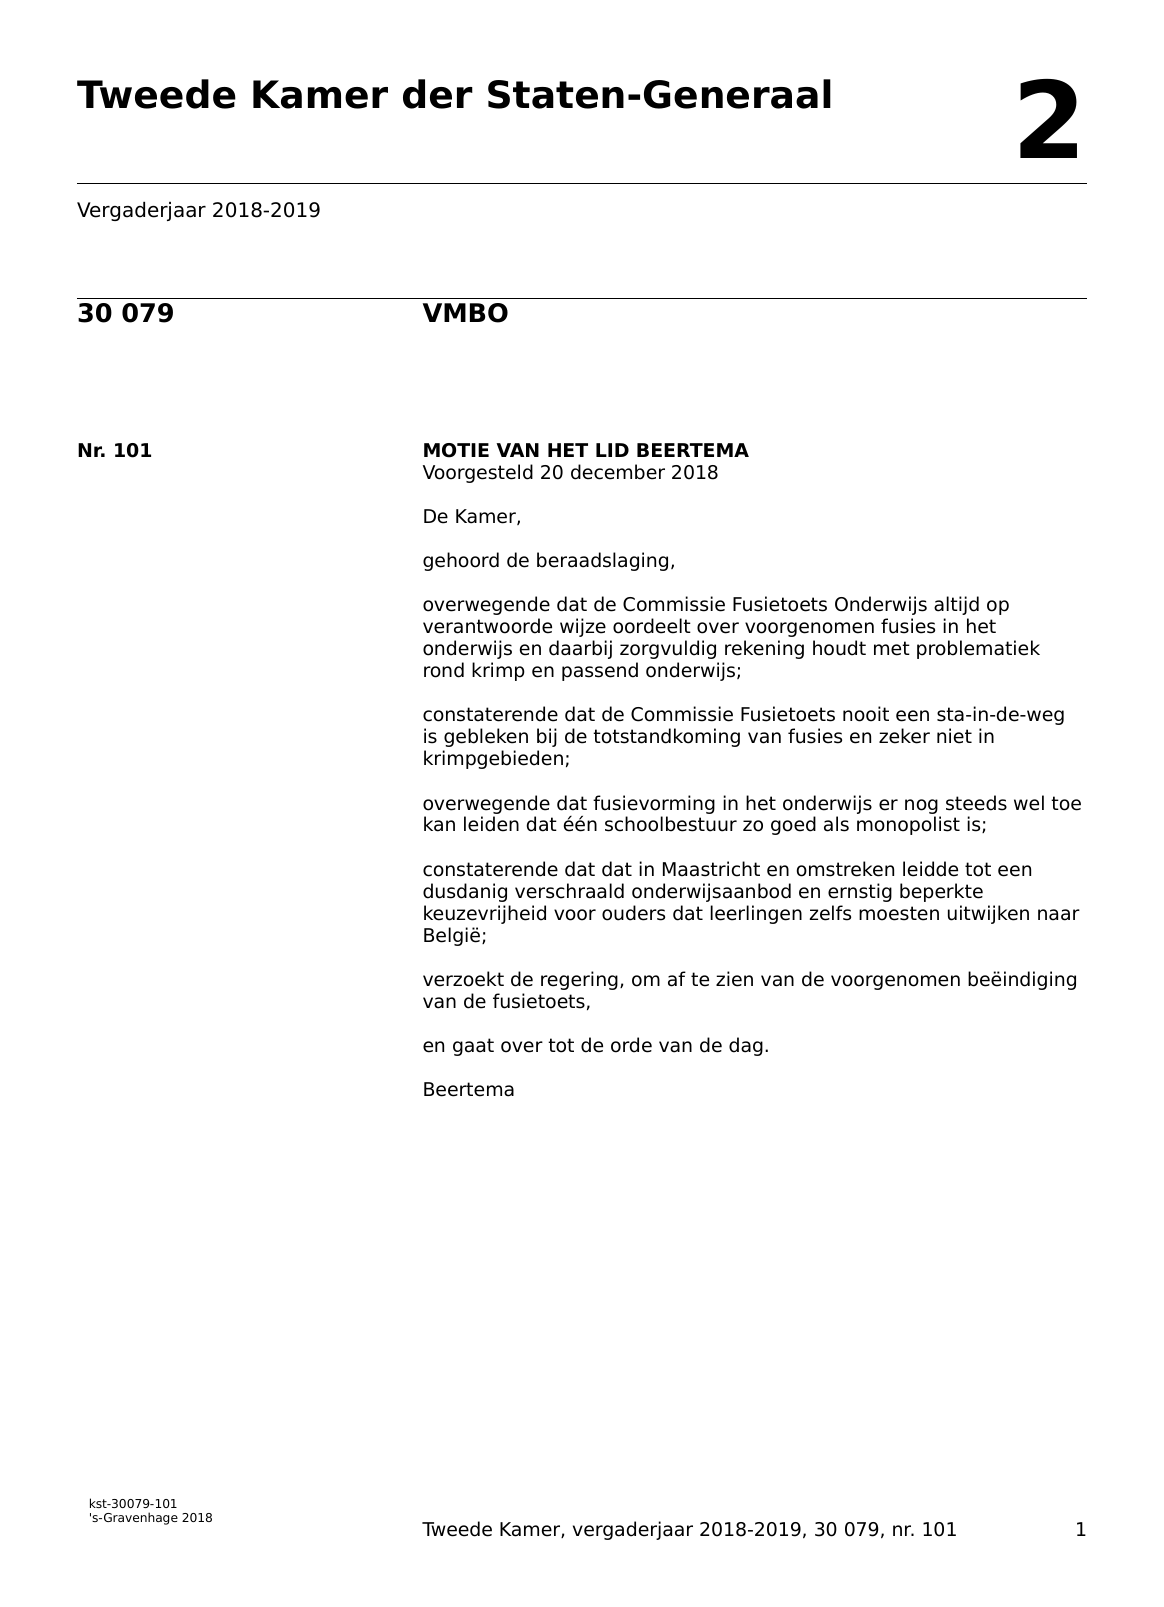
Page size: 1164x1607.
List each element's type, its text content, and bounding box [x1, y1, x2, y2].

text kst-30079-101 [88, 1497, 323, 1511]
text constaterende dat de Commissie Fusietoets nooit een sta-in-de-weg is gebleken bij de totstandkoming van fusies en zeker niet in krimpgebieden; [422, 704, 1087, 770]
text en gaat over tot de orde van de dag. [422, 1035, 1087, 1057]
text verzoekt de regering, om af te zien van de voorgenomen beëindiging van de fusietoets, [422, 969, 1087, 1013]
text overwegende dat de Commissie Fusietoets Onderwijs altijd op verantwoorde wijze oordeelt over voorgenomen fusies in het onderwijs en daarbij zorgvuldig rekening houdt met problematiek rond krimp en passend onderwijs; [422, 594, 1087, 682]
table_cell Vergaderjaar 2018-2019 [77, 184, 1087, 298]
text 's-Gravenhage 2018 [88, 1511, 323, 1525]
table_header 2 [886, 59, 1087, 183]
subtitle 30 079 VMBO [77, 299, 1087, 329]
table_header Tweede Kamer der Staten-Generaal [77, 59, 886, 183]
text gehoord de beraadslaging, [422, 550, 1087, 572]
text overwegende dat fusievorming in het onderwijs er nog steeds wel toe kan leiden dat één schoolbestuur zo goed als monopolist is; [422, 792, 1087, 836]
text De Kamer, [422, 506, 1087, 528]
text Voorgesteld 20 december 2018 [422, 462, 1087, 484]
text constaterende dat dat in Maastricht en omstreken leidde tot een dusdanig verschraald onderwijsaanbod en ernstig beperkte keuzevrijheid voor ouders dat leerlingen zelfs moesten uitwijken naar België; [422, 858, 1087, 946]
text Beertema [422, 1079, 1087, 1101]
subtitle Nr. 101 MOTIE VAN HET LID BEERTEMA [77, 440, 1087, 462]
